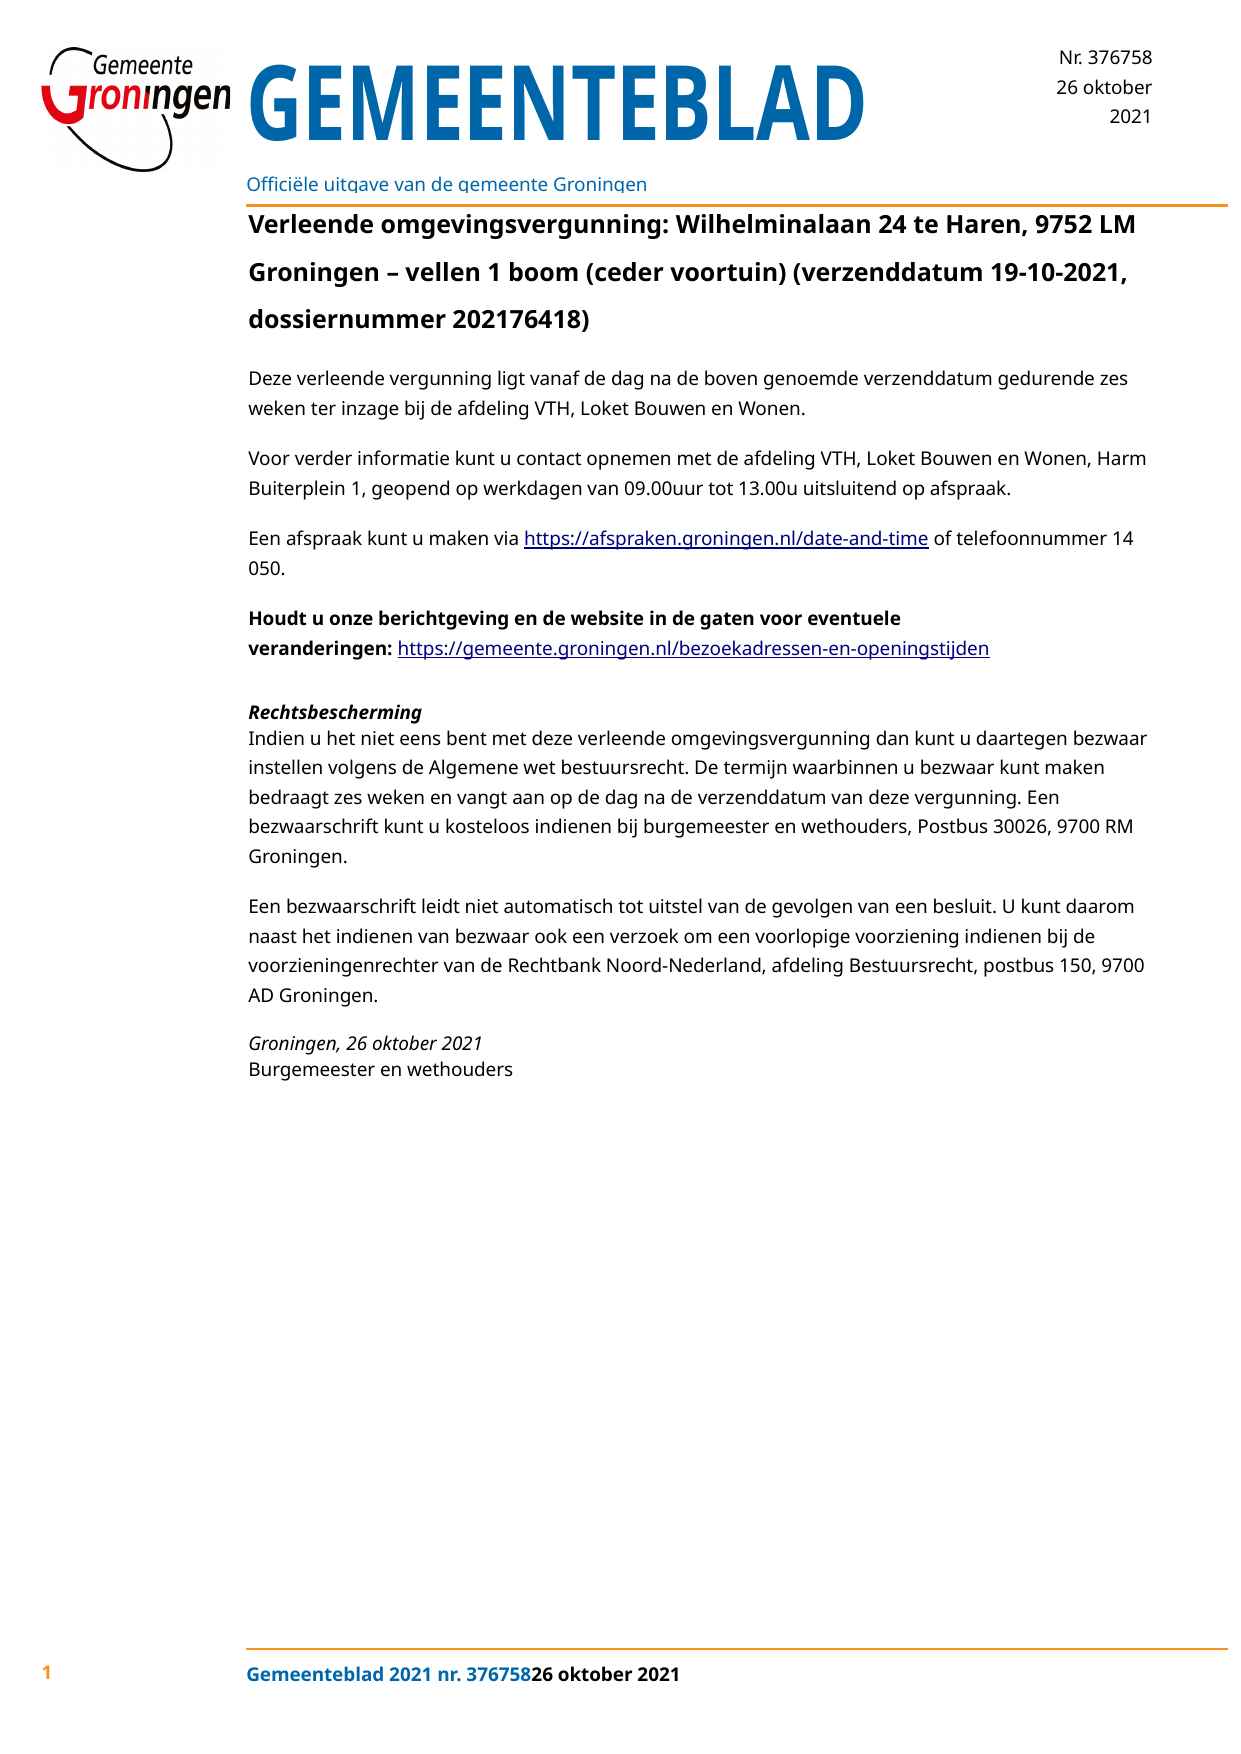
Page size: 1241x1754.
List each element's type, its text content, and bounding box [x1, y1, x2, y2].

picture [41, 47, 231, 172]
text Houdt u onze berichtgeving en de website in de gaten voor eventuele veranderingen: https://gemeente.groningen.nl/bezoekadressen-en-openingstijden [248, 606, 1152, 661]
text Voor verder informatie kunt u contact opnemen met de afdeling VTH, Loket Bouwen en Wonen, Harm Buiterplein 1, geopend op werkdagen van 09.00uur tot 13.00u uitsluitend op afspraak. [248, 446, 1152, 501]
text Een bezwaarschrift leidt niet automatisch tot uitstel van de gevolgen van een besluit. U kunt daarom naast het indienen van bezwaar ook een verzoek om een voorlopige voorziening indienen bij de voorzieningenrechter van de Rechtbank Noord-Nederland, afdeling Bestuursrecht, postbus 150, 9700 AD Groningen. [248, 893, 1152, 1008]
text Burgemeester en wethouders [248, 1056, 1152, 1082]
text Indien u het niet eens bent met deze verleende omgevingsvergunning dan kunt u daartegen bezwaar instellen volgens de Algemene wet bestuursrecht. De termijn waarbinnen u bezwaar kunt maken bedraagt zes weken en vangt aan op de dag na de verzenddatum van deze vergunning. Een bezwaarschrift kunt u kosteloos indienen bij burgemeester en wethouders, Postbus 30026, 9700 RM Groningen. [248, 725, 1152, 869]
text Rechtsbescherming [248, 699, 1152, 725]
text Deze verleende vergunning ligt vanaf de dag na de boven genoemde verzenddatum gedurende zes weken ter inzage bij de afdeling VTH, Loket Bouwen en Wonen. [248, 366, 1152, 421]
text Een afspraak kunt u maken via https://afspraken.groningen.nl/date-and-time of telefoonnummer 14 050. [248, 526, 1152, 581]
text Verleende omgevingsvergunning: Wilhelminalaan 24 te Haren, 9752 LM Groningen – vellen 1 boom (ceder voortuin) (verzenddatum 19-10-2021, dossiernummer 202176418) [248, 207, 1152, 336]
text Groningen, 26 oktober 2021 [248, 1030, 1152, 1056]
